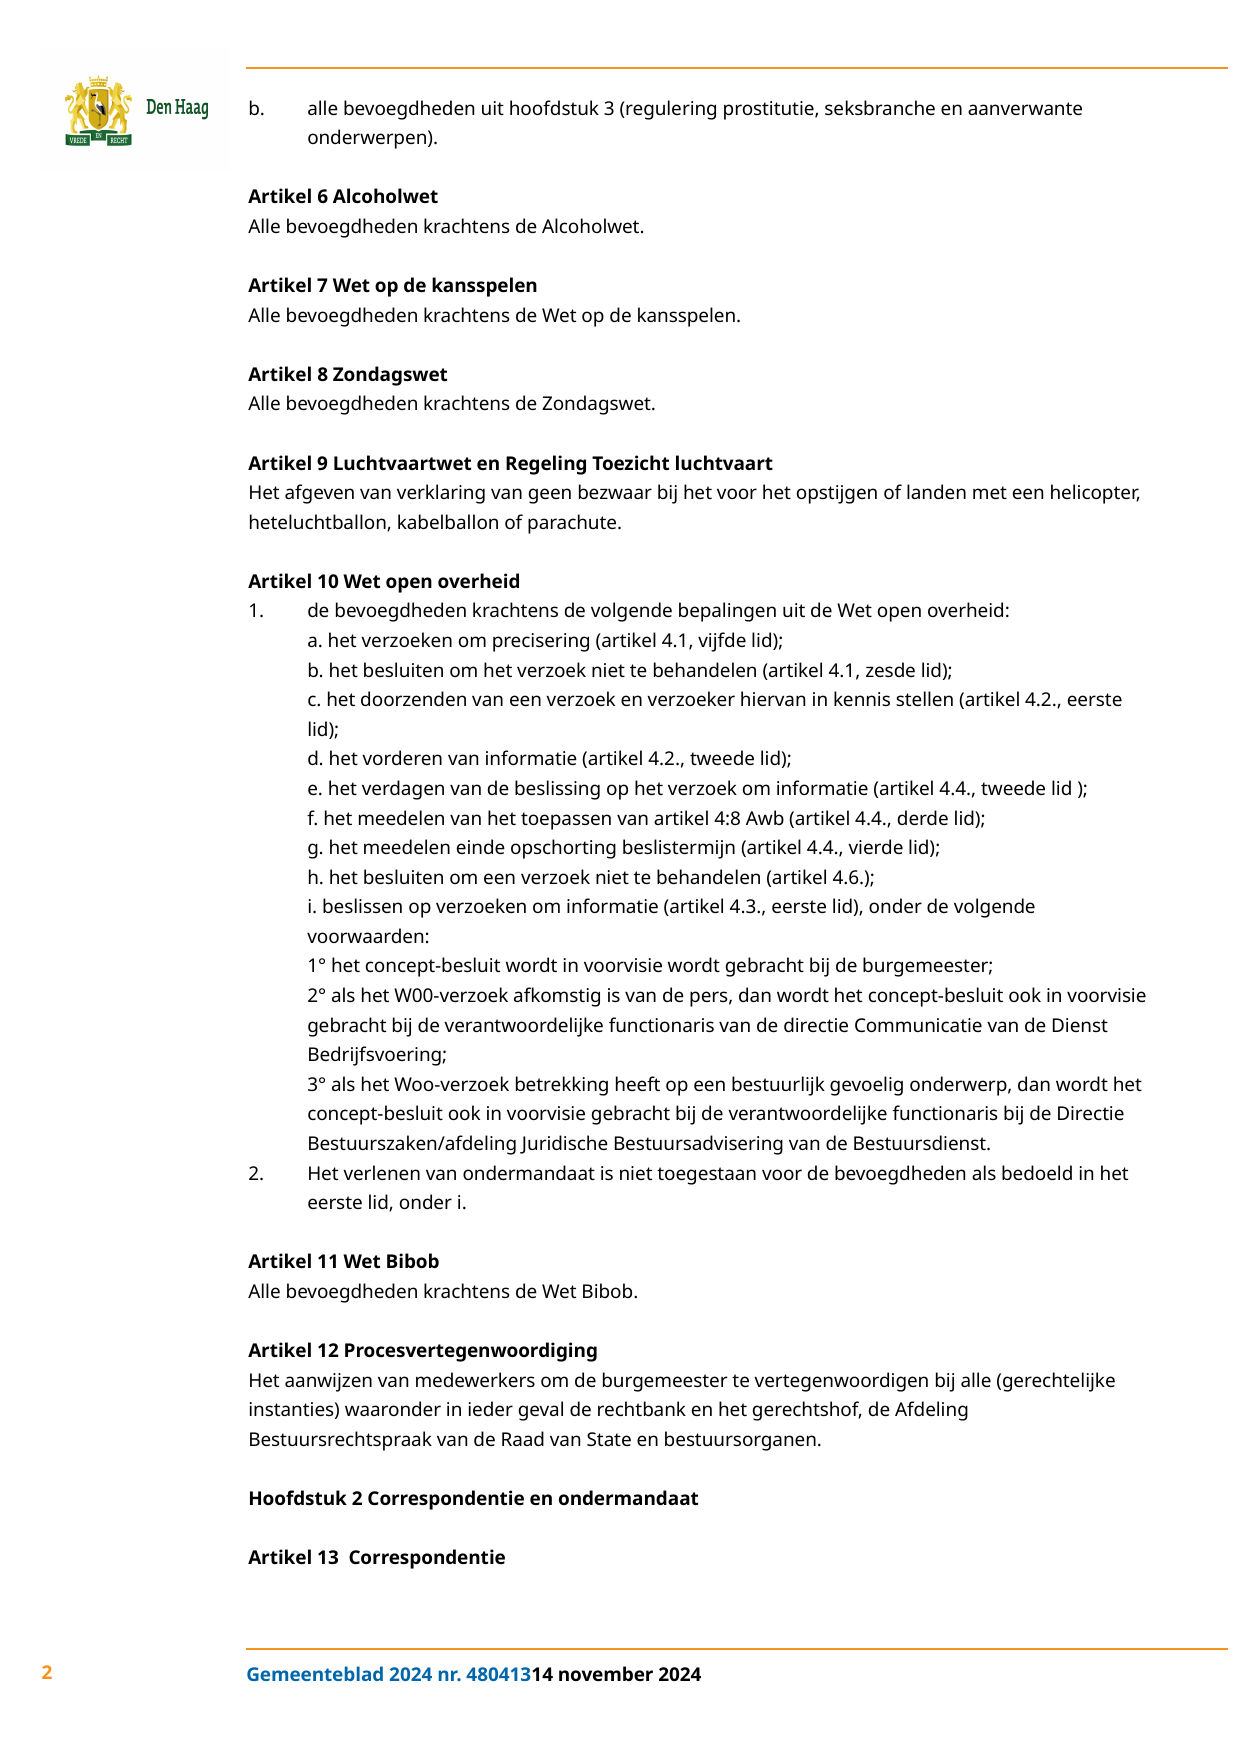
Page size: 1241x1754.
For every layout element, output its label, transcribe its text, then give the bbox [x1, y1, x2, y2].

list h. het besluiten om een verzoek niet te behandelen (artikel 4.6.); [248, 864, 1152, 890]
text Artikel 9 Luchtvaartwet en Regeling Toezicht luchtvaart [248, 450, 1152, 476]
text Artikel 13 Correspondentie [248, 1544, 1152, 1570]
text Artikel 10 Wet open overheid [248, 568, 1152, 594]
picture [41, 47, 231, 172]
list de bevoegdheden krachtens de volgende bepalingen uit de Wet open overheid: [248, 598, 1152, 623]
text Het afgeven van verklaring van geen bezwaar bij het voor het opstijgen of landen met een helicopter, heteluchtballon, kabelballon of parachute. [248, 479, 1152, 535]
text Alle bevoegdheden krachtens de Zondagswet. [248, 391, 1152, 416]
list alle bevoegdheden uit hoofdstuk 3 (regulering prostitutie, seksbranche en aanverwante onderwerpen). [248, 95, 1152, 150]
list 3° als het Woo-verzoek betrekking heeft op een bestuurlijk gevoelig onderwerp, dan wordt het concept-besluit ook in voorvisie gebracht bij de verantwoordelijke functionaris bij de Directie Bestuurszaken/afdeling Juridische Bestuursadvisering van de Bestuursdienst. [248, 1071, 1152, 1156]
list b. het besluiten om het verzoek niet te behandelen (artikel 4.1, zesde lid); [248, 657, 1152, 683]
list Het verlenen van ondermandaat is niet toegestaan voor de bevoegdheden als bedoeld in het eerste lid, onder i. [248, 1160, 1152, 1215]
list i. beslissen op verzoeken om informatie (artikel 4.3., eerste lid), onder de volgende voorwaarden: [248, 893, 1152, 949]
list 2° als het W00-verzoek afkomstig is van de pers, dan wordt het concept-besluit ook in voorvisie gebracht bij de verantwoordelijke functionaris van de directie Communicatie van de Dienst Bedrijfsvoering; [248, 982, 1152, 1067]
list a. het verzoeken om precisering (artikel 4.1, vijfde lid); [248, 627, 1152, 653]
list c. het doorzenden van een verzoek en verzoeker hiervan in kennis stellen (artikel 4.2., eerste lid); [248, 686, 1152, 742]
text Alle bevoegdheden krachtens de Alcoholwet. [248, 213, 1152, 239]
text Artikel 12 Procesvertegenwoordiging [248, 1337, 1152, 1363]
text Hoofdstuk 2 Correspondentie en ondermandaat [248, 1485, 1152, 1511]
list e. het verdagen van de beslissing op het verzoek om informatie (artikel 4.4., tweede lid ); [248, 775, 1152, 801]
text Artikel 6 Alcoholwet [248, 183, 1152, 209]
list f. het meedelen van het toepassen van artikel 4:8 Awb (artikel 4.4., derde lid); [248, 805, 1152, 831]
list d. het vorderen van informatie (artikel 4.2., tweede lid); [248, 746, 1152, 771]
text Alle bevoegdheden krachtens de Wet Bibob. [248, 1278, 1152, 1304]
text Het aanwijzen van medewerkers om de burgemeester te vertegenwoordigen bij alle (gerechtelijke instanties) waaronder in ieder geval de rechtbank en het gerechtshof, de Afdeling Bestuursrechtspraak van de Raad van State en bestuursorganen. [248, 1367, 1152, 1452]
text Artikel 8 Zondagswet [248, 361, 1152, 387]
text Artikel 11 Wet Bibob [248, 1248, 1152, 1274]
text Artikel 7 Wet op de kansspelen [248, 272, 1152, 298]
list 1° het concept-besluit wordt in voorvisie wordt gebracht bij de burgemeester; [248, 953, 1152, 978]
text Alle bevoegdheden krachtens de Wet op de kansspelen. [248, 302, 1152, 328]
list g. het meedelen einde opschorting beslistermijn (artikel 4.4., vierde lid); [248, 834, 1152, 860]
